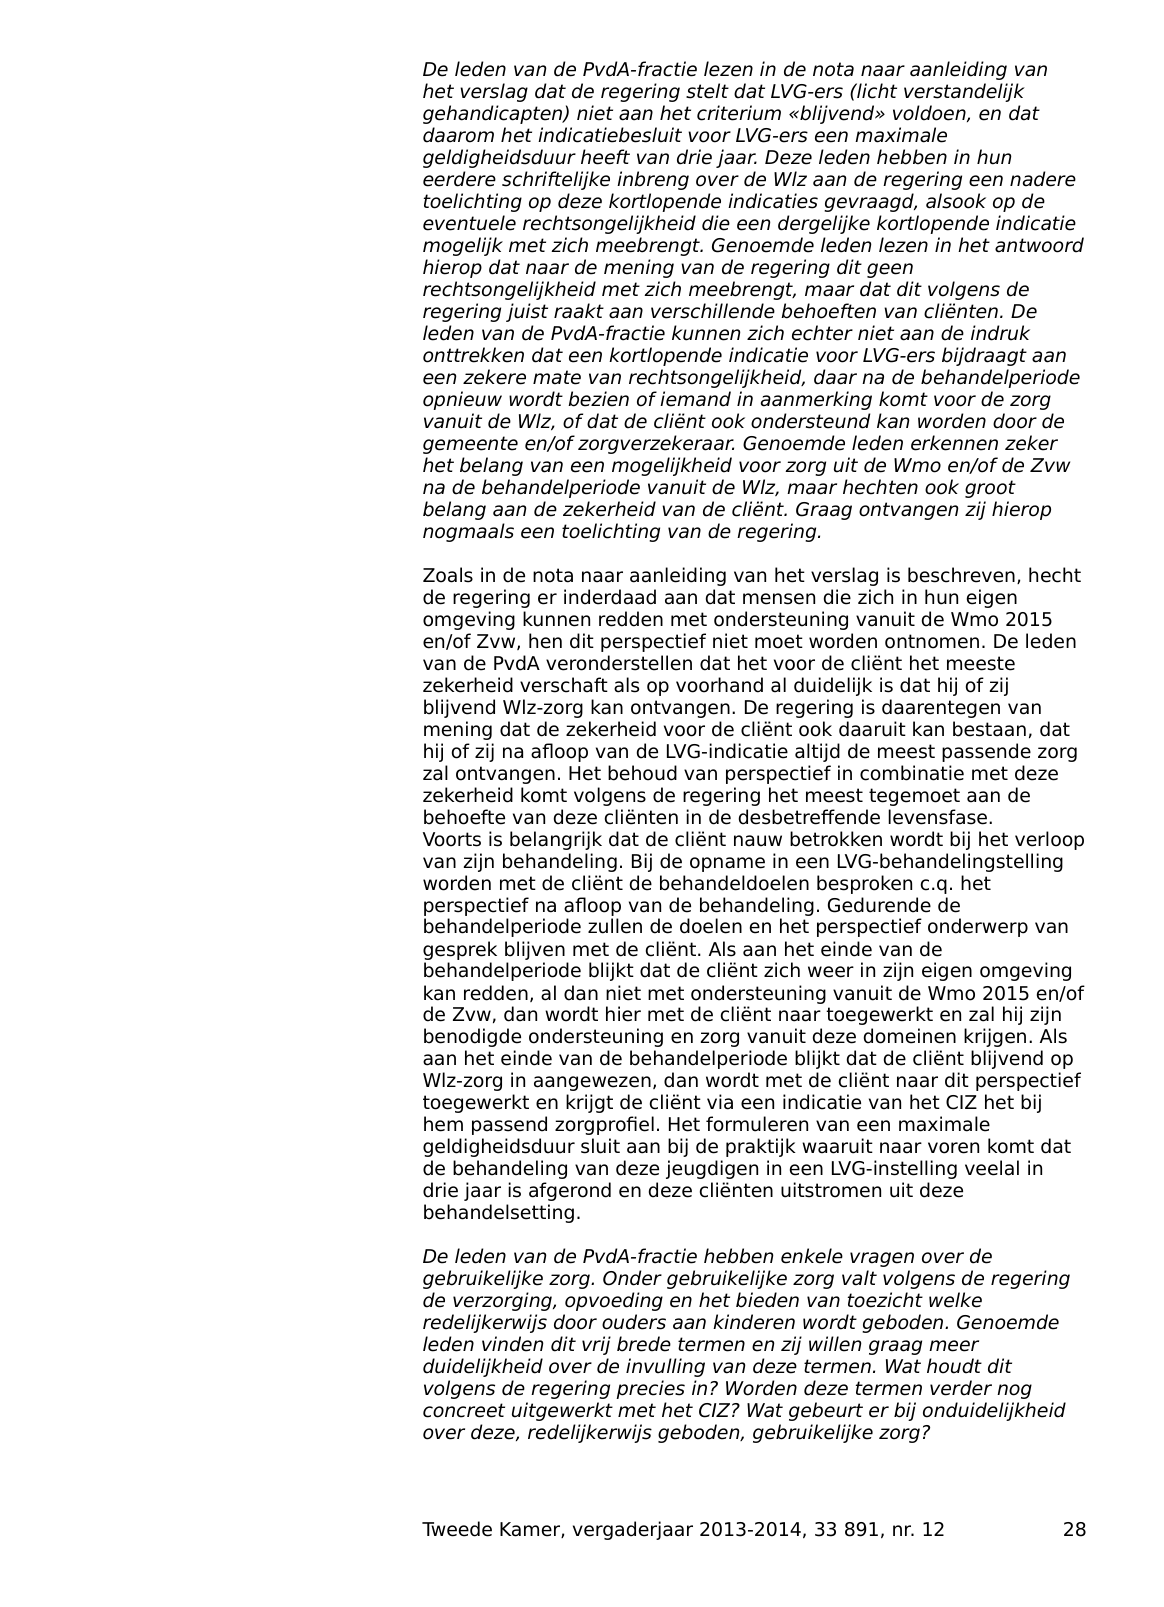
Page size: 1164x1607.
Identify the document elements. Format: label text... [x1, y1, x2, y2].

text De leden van de PvdA-fractie hebben enkele vragen over de gebruikelijke zorg. Onder gebruikelijke zorg valt volgens de regering de verzorging, opvoeding en het bieden van toezicht welke redelijkerwijs door ouders aan kinderen wordt geboden. Genoemde leden vinden dit vrij brede termen en zij willen graag meer duidelijkheid over de invulling van deze termen. Wat houdt dit volgens de regering precies in? Worden deze termen verder nog concreet uitgewerkt met het CIZ? Wat gebeurt er bij onduidelijkheid over deze, redelijkerwijs geboden, gebruikelijke zorg? [422, 1246, 1087, 1444]
text Zoals in de nota naar aanleiding van het verslag is beschreven, hecht de regering er inderdaad aan dat mensen die zich in hun eigen omgeving kunnen redden met ondersteuning vanuit de Wmo 2015 en/of Zvw, hen dit perspectief niet moet worden ontnomen. De leden van de PvdA veronderstellen dat het voor de cliënt het meeste zekerheid verschaft als op voorhand al duidelijk is dat hij of zij blijvend Wlz-zorg kan ontvangen. De regering is daarentegen van mening dat de zekerheid voor de cliënt ook daaruit kan bestaan, dat hij of zij na afloop van de LVG-indicatie altijd de meest passende zorg zal ontvangen. Het behoud van perspectief in combinatie met deze zekerheid komt volgens de regering het meest tegemoet aan de behoefte van deze cliënten in de desbetreffende levensfase. [422, 565, 1087, 828]
text Voorts is belangrijk dat de cliënt nauw betrokken wordt bij het verloop van zijn behandeling. Bij de opname in een LVG-behandelingstelling worden met de cliënt de behandeldoelen besproken c.q. het perspectief na afloop van de behandeling. Gedurende de behandelperiode zullen de doelen en het perspectief onderwerp van gesprek blijven met de cliënt. Als aan het einde van de behandelperiode blijkt dat de cliënt zich weer in zijn eigen omgeving kan redden, al dan niet met ondersteuning vanuit de Wmo 2015 en/of de Zvw, dan wordt hier met de cliënt naar toegewerkt en zal hij zijn benodigde ondersteuning en zorg vanuit deze domeinen krijgen. Als aan het einde van de behandelperiode blijkt dat de cliënt blijvend op Wlz-zorg in aangewezen, dan wordt met de cliënt naar dit perspectief toegewerkt en krijgt de cliënt via een indicatie van het CIZ het bij hem passend zorgprofiel. Het formuleren van een maximale geldigheidsduur sluit aan bij de praktijk waaruit naar voren komt dat de behandeling van deze jeugdigen in een LVG-instelling veelal in drie jaar is afgerond en deze cliënten uitstromen uit deze behandelsetting. [422, 828, 1087, 1224]
text De leden van de PvdA-fractie lezen in de nota naar aanleiding van het verslag dat de regering stelt dat LVG-ers (licht verstandelijk gehandicapten) niet aan het criterium «blijvend» voldoen, en dat daarom het indicatiebesluit voor LVG-ers een maximale geldigheidsduur heeft van drie jaar. Deze leden hebben in hun eerdere schriftelijke inbreng over de Wlz aan de regering een nadere toelichting op deze kortlopende indicaties gevraagd, alsook op de eventuele rechtsongelijkheid die een dergelijke kortlopende indicatie mogelijk met zich meebrengt. Genoemde leden lezen in het antwoord hierop dat naar de mening van de regering dit geen rechtsongelijkheid met zich meebrengt, maar dat dit volgens de regering juist raakt aan verschillende behoeften van cliënten. De leden van de PvdA-fractie kunnen zich echter niet aan de indruk onttrekken dat een kortlopende indicatie voor LVG-ers bijdraagt aan een zekere mate van rechtsongelijkheid, daar na de behandelperiode opnieuw wordt bezien of iemand in aanmerking komt voor de zorg vanuit de Wlz, of dat de cliënt ook ondersteund kan worden door de gemeente en/of zorgverzekeraar. Genoemde leden erkennen zeker het belang van een mogelijkheid voor zorg uit de Wmo en/of de Zvw na de behandelperiode vanuit de Wlz, maar hechten ook groot belang aan de zekerheid van de cliënt. Graag ontvangen zij hierop nogmaals een toelichting van de regering. [422, 59, 1087, 543]
